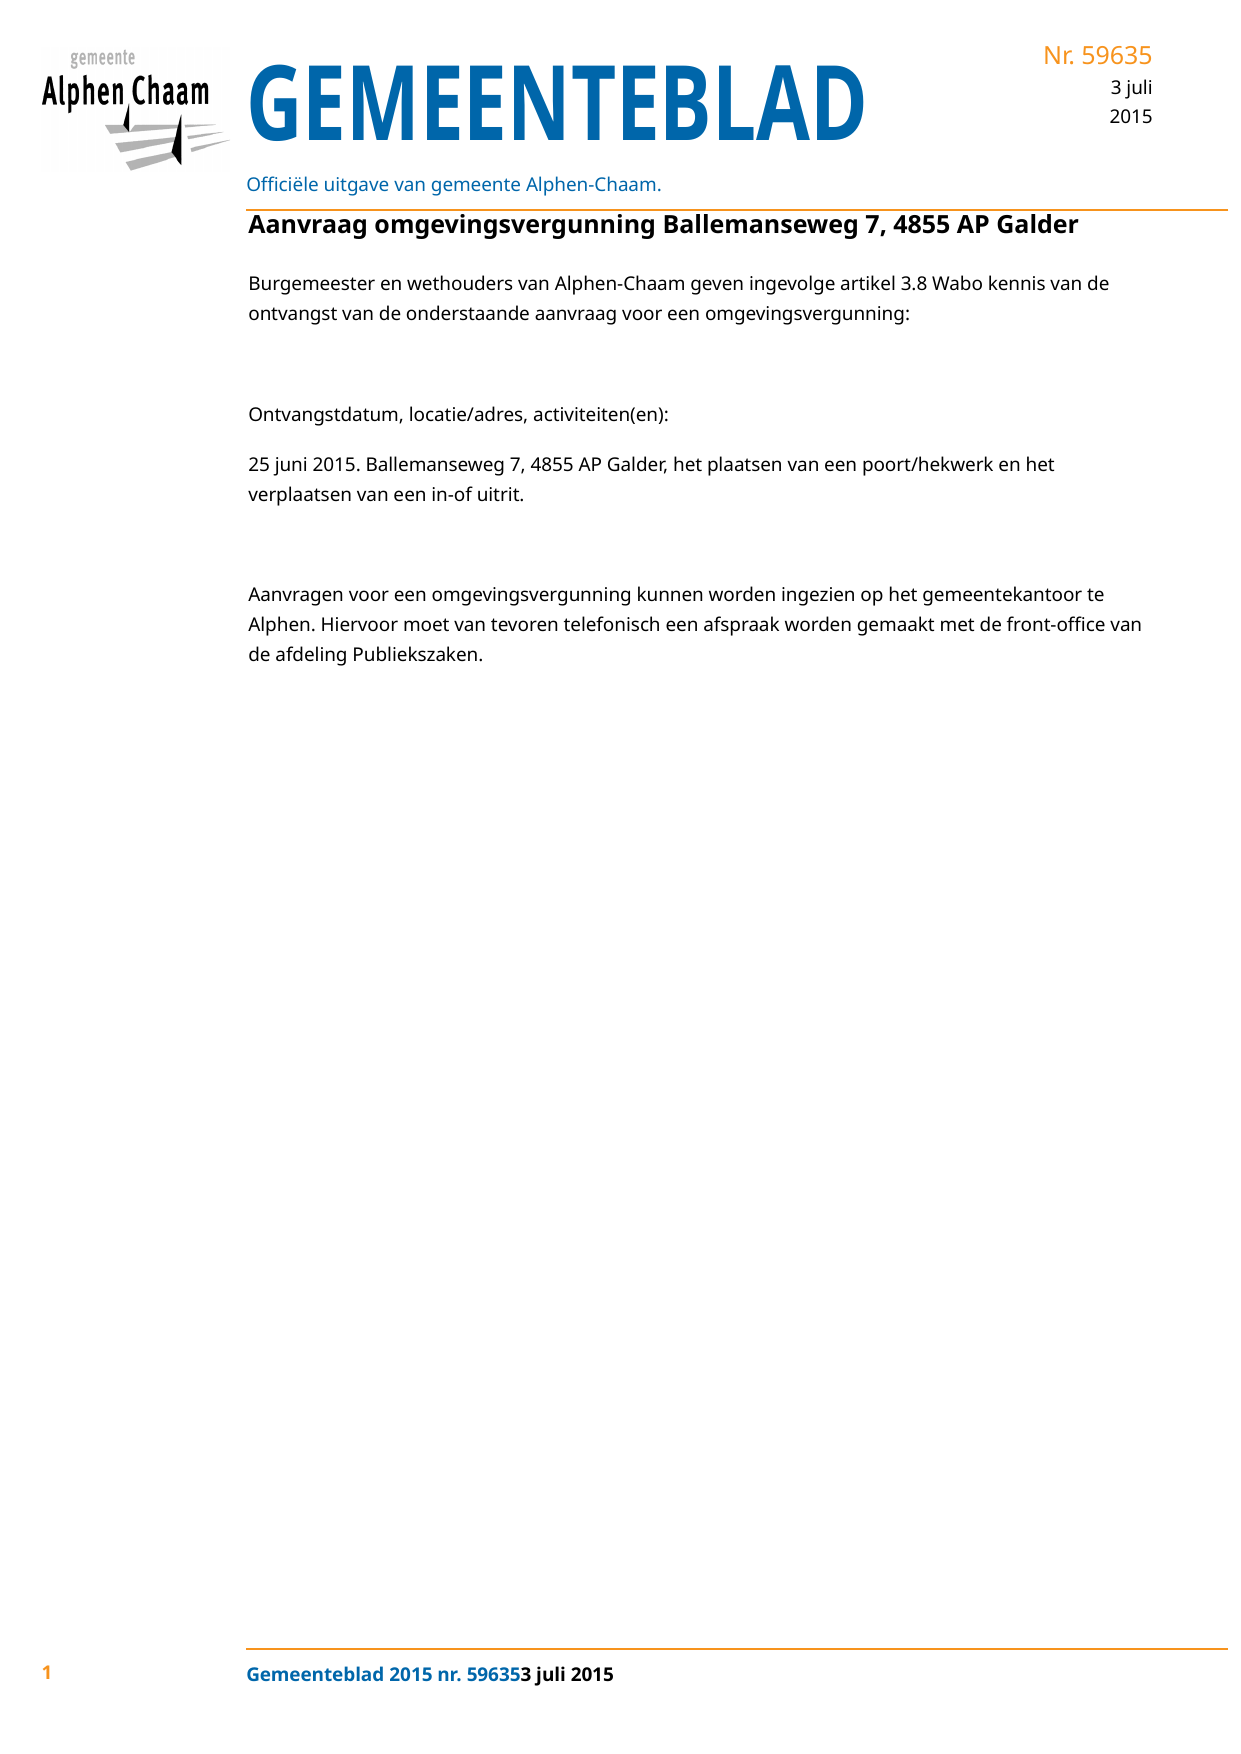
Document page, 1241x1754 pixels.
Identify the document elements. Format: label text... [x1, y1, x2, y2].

text 25 juni 2015. Ballemanseweg 7, 4855 AP Galder, het plaatsen van een poort/hekwerk en het verplaatsen van een in-of uitrit. [248, 451, 1152, 506]
text Ontvangstdatum, locatie/adres, activiteiten(en): [248, 401, 1152, 426]
text Burgemeester en wethouders van Alphen-Chaam geven ingevolge artikel 3.8 Wabo kennis van de ontvangst van de onderstaande aanvraag voor een omgevingsvergunning: [248, 270, 1152, 326]
picture [41, 47, 231, 172]
text Aanvraag omgevingsvergunning Ballemanseweg 7, 4855 AP Galder [248, 211, 1152, 241]
text Aanvragen voor een omgevingsvergunning kunnen worden ingezien op het gemeentekantoor te Alphen. Hiervoor moet van tevoren telefonisch een afspraak worden gemaakt met de front-office van de afdeling Publiekszaken. [248, 582, 1152, 666]
